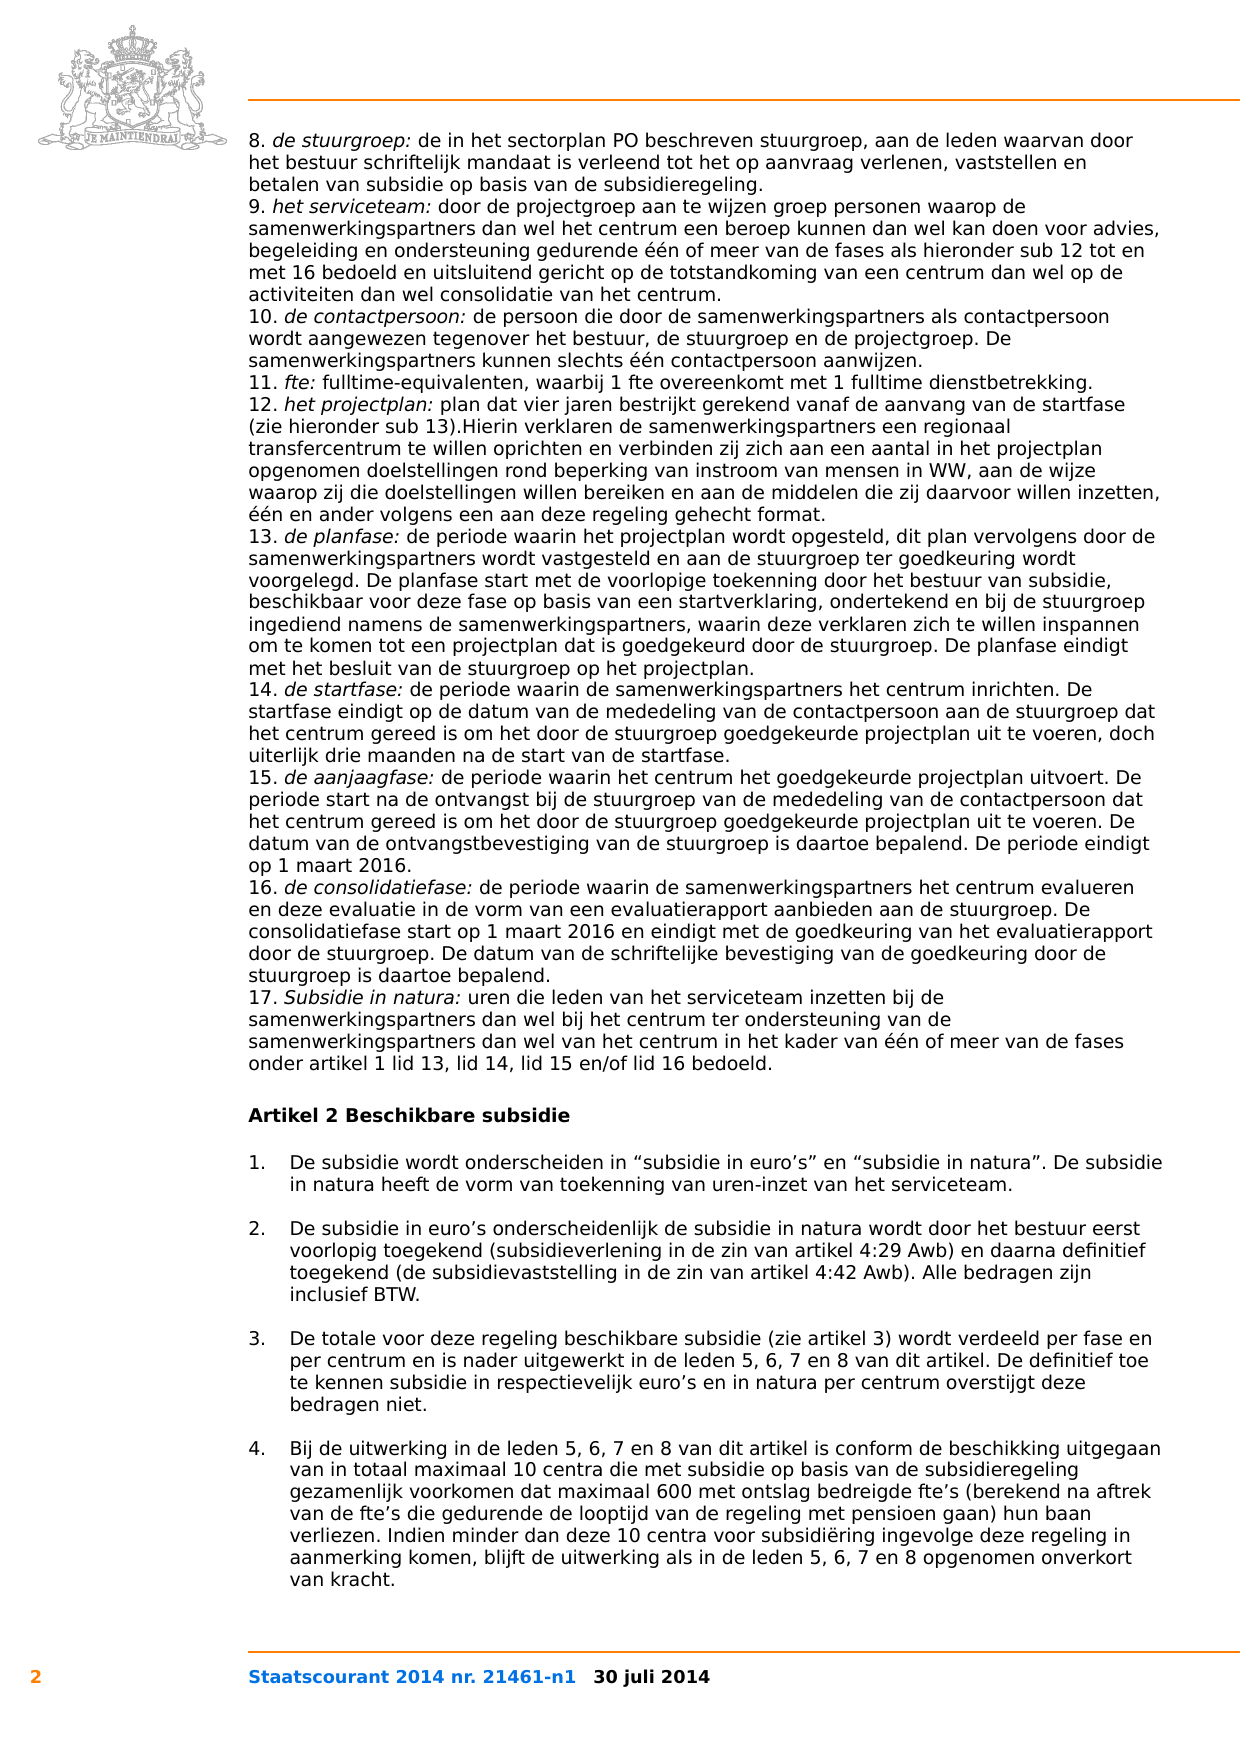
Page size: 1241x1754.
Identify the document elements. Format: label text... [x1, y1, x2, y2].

text 3. De totale voor deze regeling beschikbare subsidie (zie artikel 3) wordt verdeeld per fase en per centrum en is nader uitgewerkt in de leden 5, 6, 7 en 8 van dit artikel. De definitief toe te kennen subsidie in respectievelijk euro’s en in natura per centrum overstijgt deze bedragen niet. [248, 1328, 1163, 1416]
picture [38, 25, 227, 150]
text 1. De subsidie wordt onderscheiden in “subsidie in euro’s” en “subsidie in natura”. De subsidie in natura heeft de vorm van toekenning van uren-inzet van het serviceteam. [248, 1152, 1163, 1196]
subtitle Artikel 2 Beschikbare subsidie [248, 1105, 1163, 1127]
text 14. de startfase: de periode waarin de samenwerkingspartners het centrum inrichten. De startfase eindigt op de datum van de mededeling van de contactpersoon aan de stuurgroep dat het centrum gereed is om het door de stuurgroep goedgekeurde projectplan uit te voeren, doch uiterlijk drie maanden na de start van de startfase. [248, 679, 1163, 767]
text 17. Subsidie in natura: uren die leden van het serviceteam inzetten bij de samenwerkingspartners dan wel bij het centrum ter ondersteuning van de samenwerkingspartners dan wel van het centrum in het kader van één of meer van de fases onder artikel 1 lid 13, lid 14, lid 15 en/of lid 16 bedoeld. [248, 987, 1163, 1075]
text 13. de planfase: de periode waarin het projectplan wordt opgesteld, dit plan vervolgens door de samenwerkingspartners wordt vastgesteld en aan de stuurgroep ter goedkeuring wordt voorgelegd. De planfase start met de voorlopige toekenning door het bestuur van subsidie, beschikbaar voor deze fase op basis van een startverklaring, ondertekend en bij de stuurgroep ingediend namens de samenwerkingspartners, waarin deze verklaren zich te willen inspannen om te komen tot een projectplan dat is goedgekeurd door de stuurgroep. De planfase eindigt met het besluit van de stuurgroep op het projectplan. [248, 526, 1163, 679]
text 2. De subsidie in euro’s onderscheidenlijk de subsidie in natura wordt door het bestuur eerst voorlopig toegekend (subsidieverlening in de zin van artikel 4:29 Awb) en daarna definitief toegekend (de subsidievaststelling in de zin van artikel 4:42 Awb). Alle bedragen zijn inclusief BTW. [248, 1218, 1163, 1306]
text 15. de aanjaagfase: de periode waarin het centrum het goedgekeurde projectplan uitvoert. De periode start na de ontvangst bij de stuurgroep van de mededeling van de contactpersoon dat het centrum gereed is om het door de stuurgroep goedgekeurde projectplan uit te voeren. De datum van de ontvangstbevestiging van de stuurgroep is daartoe bepalend. De periode eindigt op 1 maart 2016. [248, 767, 1163, 877]
text 10. de contactpersoon: de persoon die door de samenwerkingspartners als contactpersoon wordt aangewezen tegenover het bestuur, de stuurgroep en de projectgroep. De samenwerkingspartners kunnen slechts één contactpersoon aanwijzen. [248, 306, 1163, 372]
text 8. de stuurgroep: de in het sectorplan PO beschreven stuurgroep, aan de leden waarvan door het bestuur schriftelijk mandaat is verleend tot het op aanvraag verlenen, vaststellen en betalen van subsidie op basis van de subsidieregeling. [248, 130, 1163, 196]
text 4. Bij de uitwerking in de leden 5, 6, 7 en 8 van dit artikel is conform de beschikking uitgegaan van in totaal maximaal 10 centra die met subsidie op basis van de subsidieregeling gezamenlijk voorkomen dat maximaal 600 met ontslag bedreigde fte’s (berekend na aftrek van de fte’s die gedurende de looptijd van de regeling met pensioen gaan) hun baan verliezen. Indien minder dan deze 10 centra voor subsidiëring ingevolge deze regeling in aanmerking komen, blijft de uitwerking als in de leden 5, 6, 7 en 8 opgenomen onverkort van kracht. [248, 1437, 1163, 1591]
text 12. het projectplan: plan dat vier jaren bestrijkt gerekend vanaf de aanvang van de startfase (zie hieronder sub 13).Hierin verklaren de samenwerkingspartners een regionaal transfercentrum te willen oprichten en verbinden zij zich aan een aantal in het projectplan opgenomen doelstellingen rond beperking van instroom van mensen in WW, aan de wijze waarop zij die doelstellingen willen bereiken en aan de middelen die zij daarvoor willen inzetten, één en ander volgens een aan deze regeling gehecht format. [248, 394, 1163, 526]
text 11. fte: fulltime-equivalenten, waarbij 1 fte overeenkomt met 1 fulltime dienstbetrekking. [248, 372, 1163, 394]
text 16. de consolidatiefase: de periode waarin de samenwerkingspartners het centrum evalueren en deze evaluatie in de vorm van een evaluatierapport aanbieden aan de stuurgroep. De consolidatiefase start op 1 maart 2016 en eindigt met de goedkeuring van het evaluatierapport door de stuurgroep. De datum van de schriftelijke bevestiging van de goedkeuring door de stuurgroep is daartoe bepalend. [248, 877, 1163, 987]
text 9. het serviceteam: door de projectgroep aan te wijzen groep personen waarop de samenwerkingspartners dan wel het centrum een beroep kunnen dan wel kan doen voor advies, begeleiding en ondersteuning gedurende één of meer van de fases als hieronder sub 12 tot en met 16 bedoeld en uitsluitend gericht op de totstandkoming van een centrum dan wel op de activiteiten dan wel consolidatie van het centrum. [248, 196, 1163, 306]
